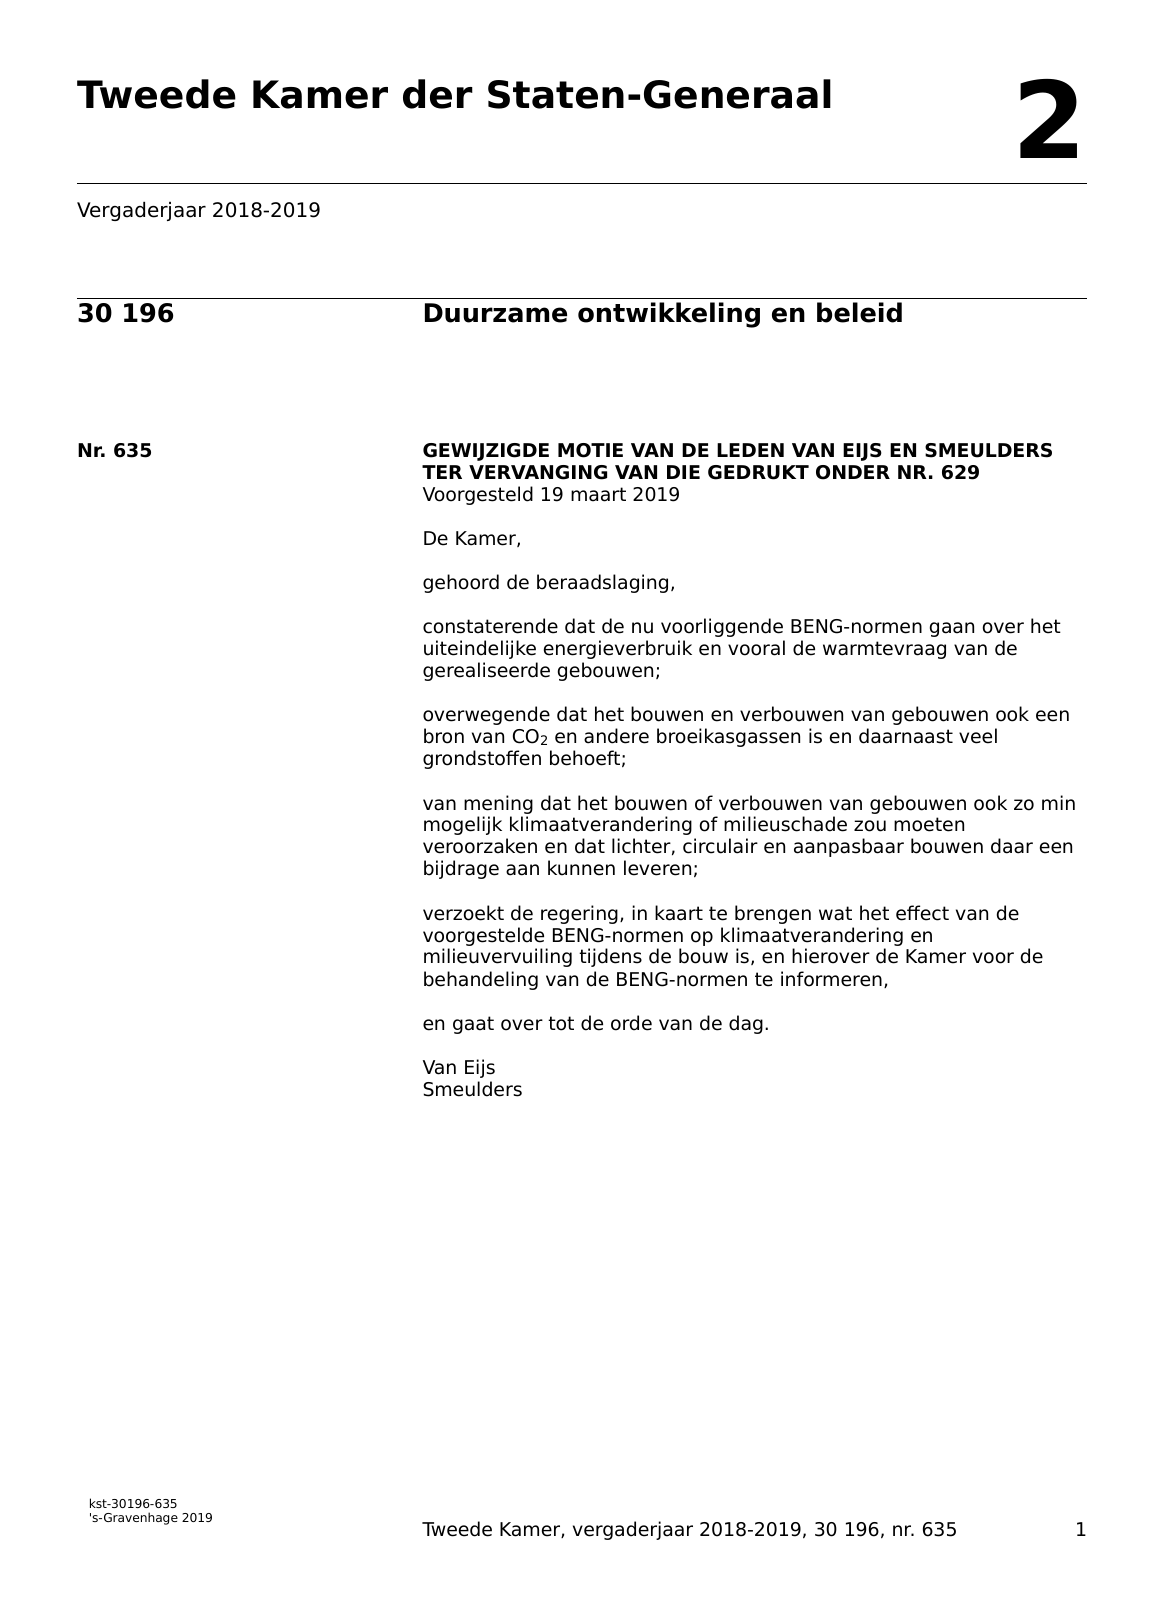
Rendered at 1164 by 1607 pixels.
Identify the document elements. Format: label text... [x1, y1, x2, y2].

text 's-Gravenhage 2019 [88, 1511, 323, 1525]
subtitle Nr. 635 GEWIJZIGDE MOTIE VAN DE LEDEN VAN EIJS EN SMEULDERS TER VERVANGING VAN DIE GEDRUKT ONDER NR. 629 [77, 440, 1087, 484]
text verzoekt de regering, in kaart te brengen wat het effect van de voorgestelde BENG-normen op klimaatverandering en milieuvervuiling tijdens de bouw is, en hierover de Kamer voor de behandeling van de BENG-normen te informeren, [422, 902, 1087, 990]
table_header Tweede Kamer der Staten-Generaal [77, 59, 886, 183]
text van mening dat het bouwen of verbouwen van gebouwen ook zo min mogelijk klimaatverandering of milieuschade zou moeten veroorzaken en dat lichter, circulair en aanpasbaar bouwen daar een bijdrage aan kunnen leveren; [422, 792, 1087, 880]
text en gaat over tot de orde van de dag. [422, 1013, 1087, 1034]
text overwegende dat het bouwen en verbouwen van gebouwen ook een bron van CO2 en andere broeikasgassen is en daarnaast veel grondstoffen behoeft; [422, 704, 1087, 770]
text gehoord de beraadslaging, [422, 572, 1087, 594]
text kst-30196-635 [88, 1497, 323, 1511]
table_header 2 [886, 59, 1087, 183]
text De Kamer, [422, 528, 1087, 550]
text Smeulders [422, 1079, 1087, 1101]
text Van Eijs [422, 1057, 1087, 1079]
text Voorgesteld 19 maart 2019 [422, 484, 1087, 506]
subtitle 30 196 Duurzame ontwikkeling en beleid [77, 299, 1087, 329]
text constaterende dat de nu voorliggende BENG-normen gaan over het uiteindelijke energieverbruik en vooral de warmtevraag van de gerealiseerde gebouwen; [422, 616, 1087, 682]
table_cell Vergaderjaar 2018-2019 [77, 184, 1087, 298]
